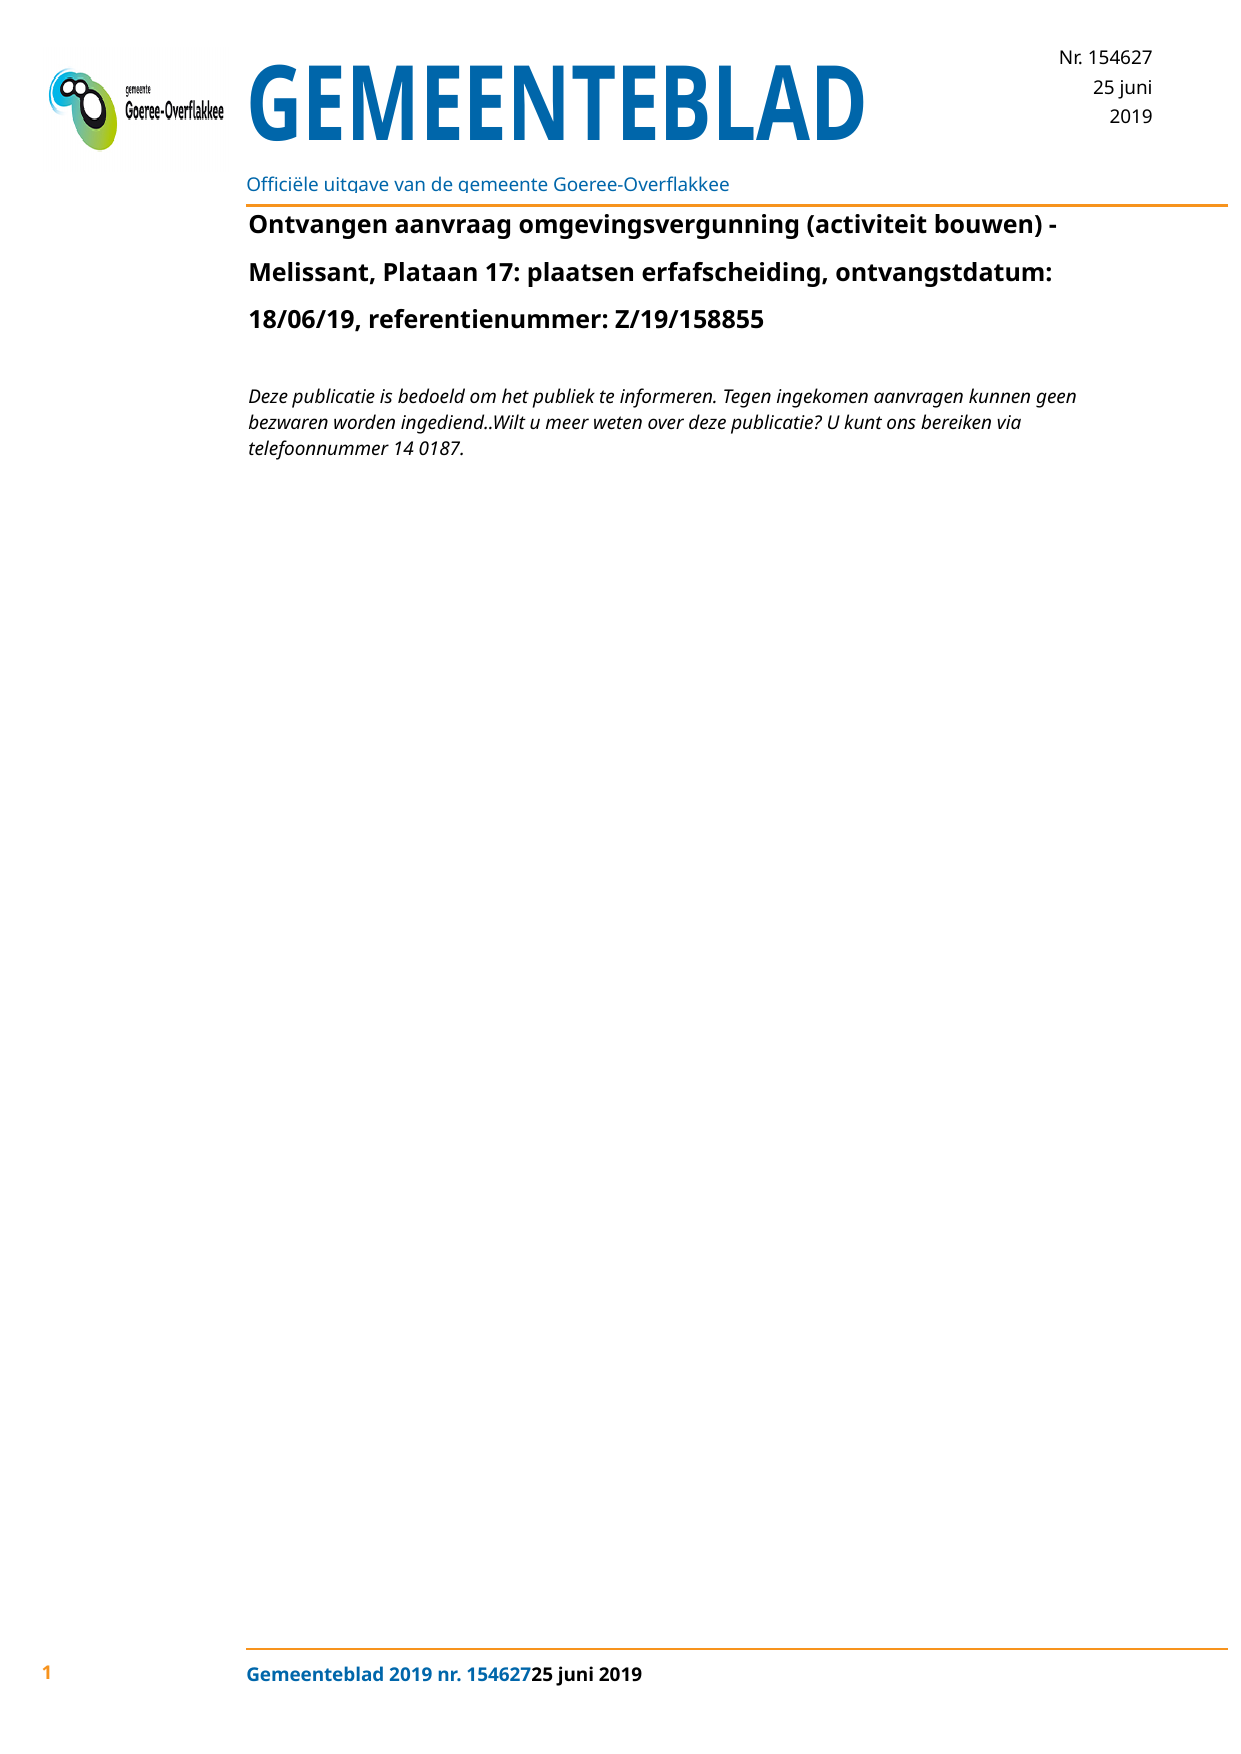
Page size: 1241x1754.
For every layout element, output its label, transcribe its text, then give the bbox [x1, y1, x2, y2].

text Deze publicatie is bedoeld om het publiek te informeren. Tegen ingekomen aanvragen kunnen geen bezwaren worden ingediend..Wilt u meer weten over deze publicatie? U kunt ons bereiken via telefoonnummer 14 0187. [248, 384, 1152, 461]
picture [41, 47, 231, 172]
text Ontvangen aanvraag omgevingsvergunning (activiteit bouwen) - Melissant, Plataan 17: plaatsen erfafscheiding, ontvangstdatum: 18/06/19, referentienummer: Z/19/158855 [248, 207, 1152, 336]
